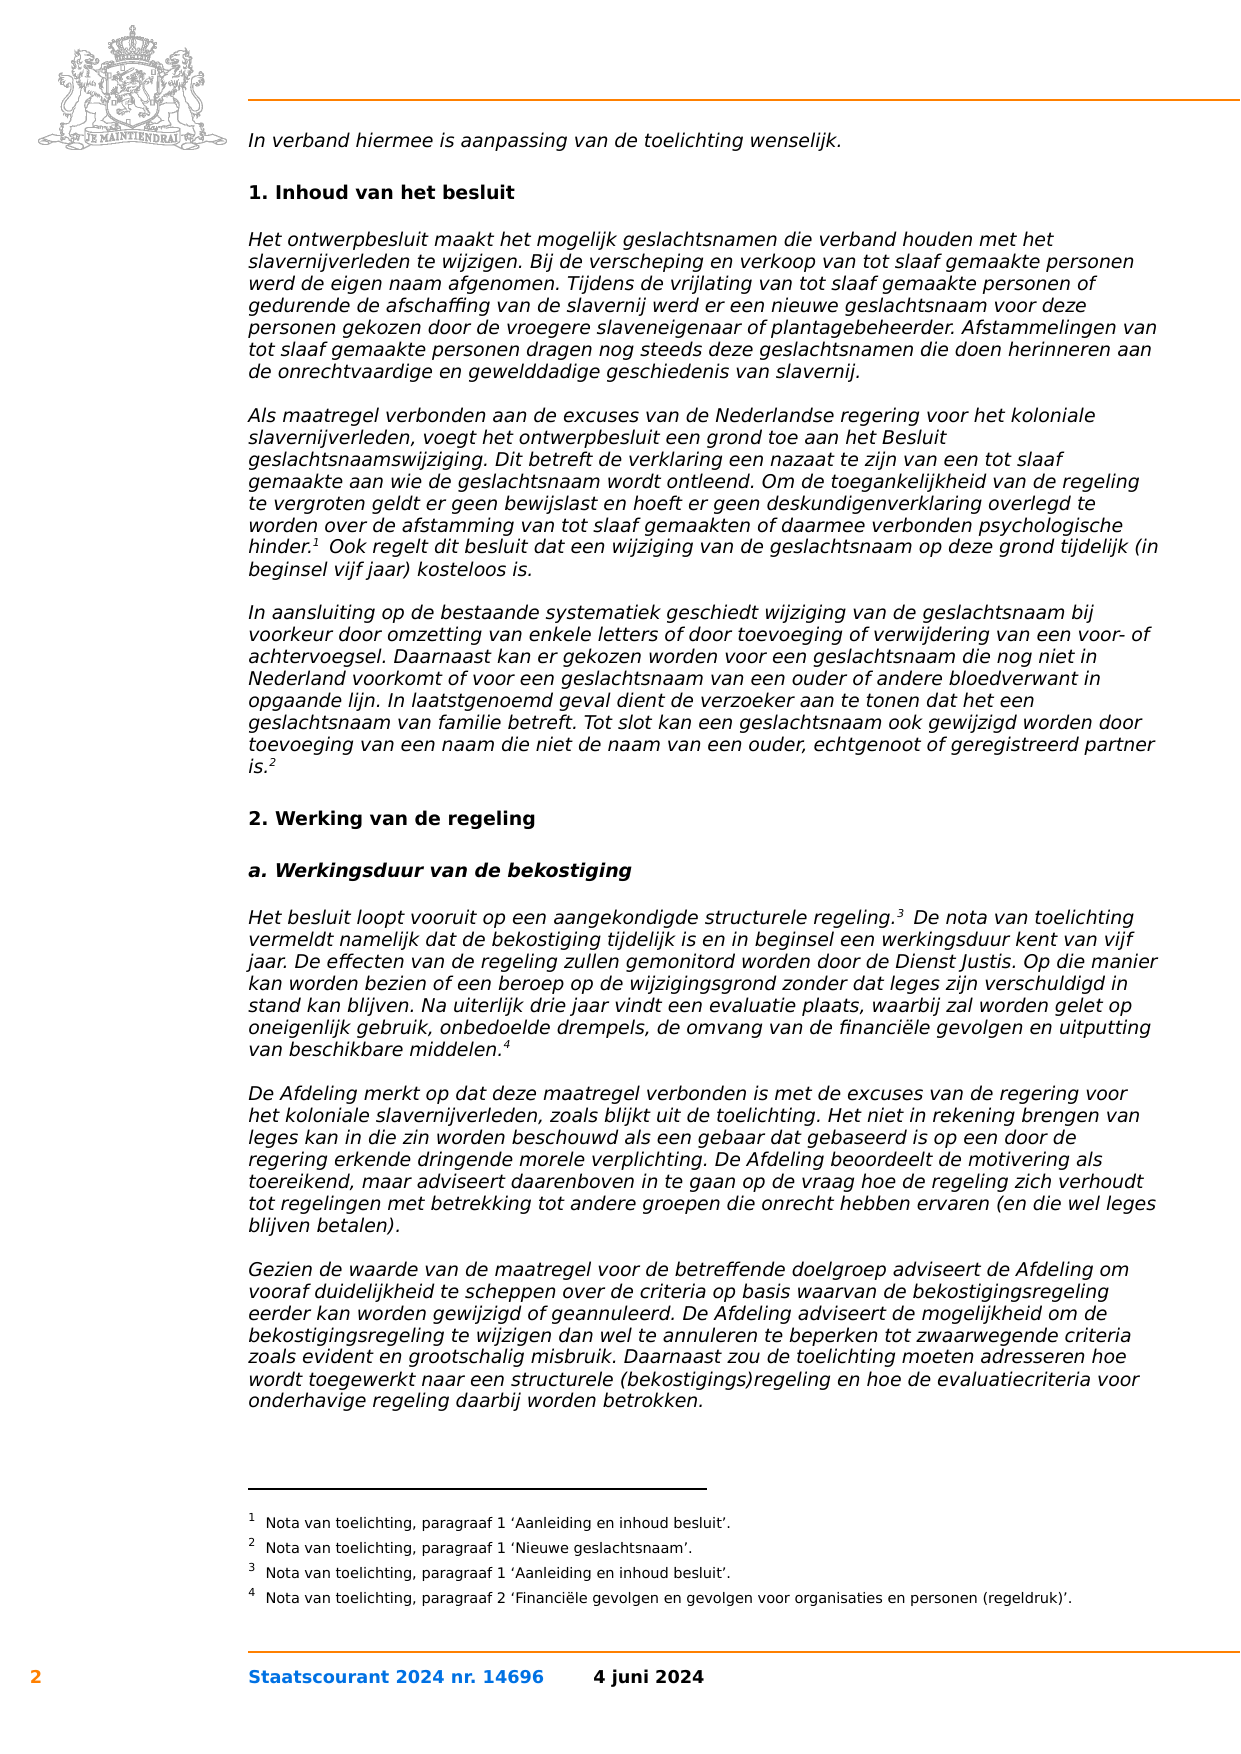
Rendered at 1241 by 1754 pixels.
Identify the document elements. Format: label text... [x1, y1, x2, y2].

text Nota van toelichting, paragraaf 1 ‘Aanleiding en inhoud besluit’. [248, 1511, 1163, 1533]
text Nota van toelichting, paragraaf 1 ‘Nieuwe geslachtsnaam’. [248, 1536, 1163, 1558]
subtitle 1. Inhoud van het besluit [248, 182, 1163, 204]
picture [38, 25, 227, 150]
subtitle a. Werkingsduur van de bekostiging [248, 860, 1163, 882]
text De Afdeling merkt op dat deze maatregel verbonden is met de excuses van de regering voor het koloniale slavernijverleden, zoals blijkt uit de toelichting. Het niet in rekening brengen van leges kan in die zin worden beschouwd als een gebaar dat gebaseerd is op een door de regering erkende dringende morele verplichting. De Afdeling beoordeelt de motivering als toereikend, maar adviseert daarenboven in te gaan op de vraag hoe de regeling zich verhoudt tot regelingen met betrekking tot andere groepen die onrecht hebben ervaren (en die wel leges blijven betalen). [248, 1083, 1163, 1237]
text Nota van toelichting, paragraaf 2 ‘Financiële gevolgen en gevolgen voor organisaties en personen (regeldruk)’. [248, 1586, 1163, 1608]
text Het ontwerpbesluit maakt het mogelijk geslachtsnamen die verband houden met het slavernijverleden te wijzigen. Bij de verscheping en verkoop van tot slaaf gemaakte personen werd de eigen naam afgenomen. Tijdens de vrijlating van tot slaaf gemaakte personen of gedurende de afschaffing van de slavernij werd er een nieuwe geslachtsnaam voor deze personen gekozen door de vroegere slaveneigenaar of plantagebeheerder. Afstammelingen van tot slaaf gemaakte personen dragen nog steeds deze geslachtsnamen die doen herinneren aan de onrechtvaardige en gewelddadige geschiedenis van slavernij. [248, 229, 1163, 383]
text In aansluiting op de bestaande systematiek geschiedt wijziging van de geslachtsnaam bij voorkeur door omzetting van enkele letters of door toevoeging of verwijdering van een voor- of achtervoegsel. Daarnaast kan er gekozen worden voor een geslachtsnaam die nog niet in Nederland voorkomt of voor een geslachtsnaam van een ouder of andere bloedverwant in opgaande lijn. In laatstgenoemd geval dient de verzoeker aan te tonen dat het een geslachtsnaam van familie betreft. Tot slot kan een geslachtsnaam ook gewijzigd worden door toevoeging van een naam die niet de naam van een ouder, echtgenoot of geregistreerd partner is. [248, 602, 1163, 778]
text Het besluit loopt vooruit op een aangekondigde structurele regeling. De nota van toelichting vermeldt namelijk dat de bekostiging tijdelijk is en in beginsel een werkingsduur kent van vijf jaar. De effecten van de regeling zullen gemonitord worden door de Dienst Justis. Op die manier kan worden bezien of een beroep op de wijzigingsgrond zonder dat leges zijn verschuldigd in stand kan blijven. Na uiterlijk drie jaar vindt een evaluatie plaats, waarbij zal worden gelet op oneigenlijk gebruik, onbedoelde drempels, de omvang van de financiële gevolgen en uitputting van beschikbare middelen. [248, 907, 1163, 1061]
text In verband hiermee is aanpassing van de toelichting wenselijk. [248, 130, 1163, 152]
text Nota van toelichting, paragraaf 1 ‘Aanleiding en inhoud besluit’. [248, 1561, 1163, 1583]
text Gezien de waarde van de maatregel voor de betreffende doelgroep adviseert de Afdeling om vooraf duidelijkheid te scheppen over de criteria op basis waarvan de bekostigingsregeling eerder kan worden gewijzigd of geannuleerd. De Afdeling adviseert de mogelijkheid om de bekostigingsregeling te wijzigen dan wel te annuleren te beperken tot zwaarwegende criteria zoals evident en grootschalig misbruik. Daarnaast zou de toelichting moeten adresseren hoe wordt toegewerkt naar een structurele (bekostigings)regeling en hoe de evaluatiecriteria voor onderhavige regeling daarbij worden betrokken. [248, 1258, 1163, 1412]
subtitle 2. Werking van de regeling [248, 808, 1163, 830]
text Als maatregel verbonden aan de excuses van de Nederlandse regering voor het koloniale slavernijverleden, voegt het ontwerpbesluit een grond toe aan het Besluit geslachtsnaamswijziging. Dit betreft de verklaring een nazaat te zijn van een tot slaaf gemaakte aan wie de geslachtsnaam wordt ontleend. Om de toegankelijkheid van de regeling te vergroten geldt er geen bewijslast en hoeft er geen deskundigenverklaring overlegd te worden over de afstamming van tot slaaf gemaakten of daarmee verbonden psychologische hinder. Ook regelt dit besluit dat een wijziging van de geslachtsnaam op deze grond tijdelijk (in beginsel vijf jaar) kosteloos is. [248, 404, 1163, 580]
